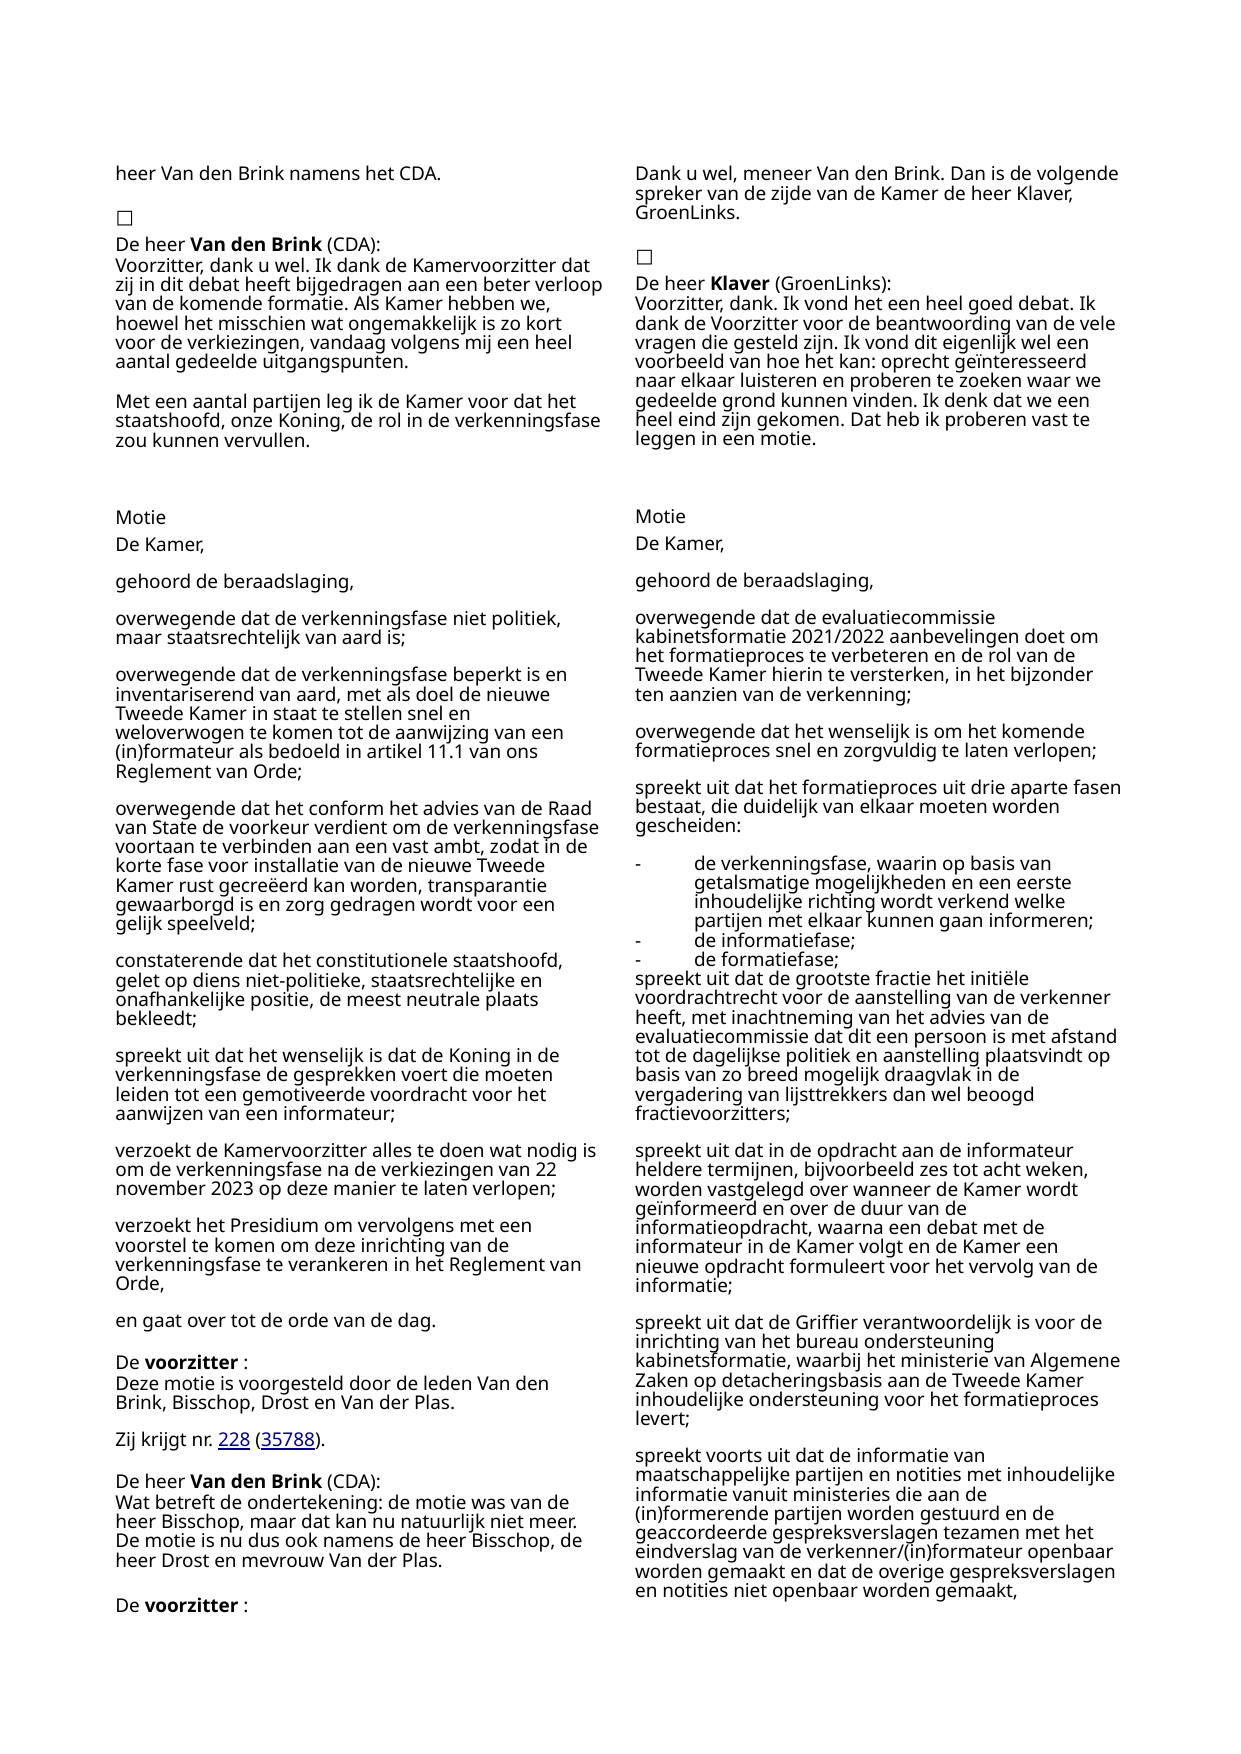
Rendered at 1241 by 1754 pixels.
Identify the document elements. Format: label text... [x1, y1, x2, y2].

text verzoekt het Presidium om vervolgens met een voorstel te komen om deze inrichting van de verkenningsfase te verankeren in het Reglement van Orde, [115, 1217, 605, 1294]
text Deze motie is voorgesteld door de leden Van den Brink, Bisschop, Drost en Van der Plas. [115, 1375, 605, 1413]
list de formatiefase; [635, 951, 1125, 970]
text Motie [115, 504, 605, 530]
text De voorzitter : [115, 1592, 605, 1618]
text spreekt uit dat de grootste fractie het initiële voordrachtrecht voor de aanstelling van de verkenner heeft, met inachtneming van het advies van de evaluatiecommissie dat dit een persoon is met afstand tot de dagelijkse politiek en aanstelling plaatsvindt op basis van zo breed mogelijk draagvlak in de vergadering van lijsttrekkers dan wel beoogd fractievoorzitters; [635, 970, 1125, 1124]
text spreekt uit dat het wenselijk is dat de Koning in de verkenningsfase de gesprekken voert die moeten leiden tot een gemotiveerde voordracht voor het aanwijzen van een informateur; [115, 1047, 605, 1124]
text De heer Van den Brink (CDA): [115, 1468, 605, 1494]
text spreekt uit dat in de opdracht aan de informateur heldere termijnen, bijvoorbeeld zes tot acht weken, worden vastgelegd over wanneer de Kamer wordt geïnformeerd en over de duur van de informatieopdracht, waarna een debat met de informateur in de Kamer volgt en de Kamer een nieuwe opdracht formuleert voor het vervolg van de informatie; [635, 1142, 1125, 1296]
text Voorzitter, dank u wel. Ik dank de Kamervoorzitter dat zij in dit debat heeft bijgedragen aan een beter verloop van de komende formatie. Als Kamer hebben we, hoewel het misschien wat ongemakkelijk is zo kort voor de verkiezingen, vandaag volgens mij een heel aantal gedeelde uitgangspunten. [115, 257, 605, 372]
list de informatiefase; [635, 932, 1125, 951]
text ⬜ [115, 205, 605, 231]
list de verkenningsfase, waarin op basis van getalsmatige mogelijkheden en een eerste inhoudelijke richting wordt verkend welke partijen met elkaar kunnen gaan informeren; [635, 854, 1125, 932]
text overwegende dat het wenselijk is om het komende formatieproces snel en zorgvuldig te laten verlopen; [635, 723, 1125, 761]
text De Kamer, [115, 536, 605, 555]
text ⬜ [635, 244, 1125, 270]
text Wat betreft de ondertekening: de motie was van de heer Bisschop, maar dat kan nu natuurlijk niet meer. De motie is nu dus ook namens de heer Bisschop, de heer Drost en mevrouw Van der Plas. [115, 1494, 605, 1571]
text De voorzitter : [115, 1349, 605, 1375]
text gehoord de beraadslaging, [115, 573, 605, 592]
text overwegende dat de verkenningsfase niet politiek, maar staatsrechtelijk van aard is; [115, 610, 605, 649]
text Motie [635, 503, 1125, 529]
text Zij krijgt nr. 228 (35788). [115, 1431, 605, 1450]
text constaterende dat het constitutionele staatshoofd, gelet op diens niet-politieke, staatsrechtelijke en onafhankelijke positie, de meest neutrale plaats bekleedt; [115, 952, 605, 1029]
text overwegende dat de verkenningsfase beperkt is en inventariserend van aard, met als doel de nieuwe Tweede Kamer in staat te stellen snel en weloverwogen te komen tot de aanwijzing van een (in)formateur als bedoeld in artikel 11.1 van ons Reglement van Orde; [115, 666, 605, 782]
text en gaat over tot de orde van de dag. [115, 1312, 605, 1331]
text heer Van den Brink namens het CDA. [115, 165, 605, 184]
text overwegende dat de evaluatiecommissie kabinetsformatie 2021/2022 aanbevelingen doet om het formatieproces te verbeteren en de rol van de Tweede Kamer hierin te versterken, in het bijzonder ten aanzien van de verkenning; [635, 609, 1125, 705]
text spreekt voorts uit dat de informatie van maatschappelijke partijen en notities met inhoudelijke informatie vanuit ministeries die aan de (in)formerende partijen worden gestuurd en de geaccordeerde gespreksverslagen tezamen met het eindverslag van de verkenner/(in)formateur openbaar worden gemaakt en dat de overige gespreksverslagen en notities niet openbaar worden gemaakt, [635, 1447, 1125, 1601]
text verzoekt de Kamervoorzitter alles te doen wat nodig is om de verkenningsfase na de verkiezingen van 22 november 2023 op deze manier te laten verlopen; [115, 1142, 605, 1200]
text Met een aantal partijen leg ik de Kamer voor dat het staatshoofd, onze Koning, de rol in de verkenningsfase zou kunnen vervullen. [115, 393, 605, 451]
text De heer Klaver (GroenLinks): [635, 270, 1125, 295]
text overwegende dat het conform het advies van de Raad van State de voorkeur verdient om de verkenningsfase voortaan te verbinden aan een vast ambt, zodat in de korte fase voor installatie van de nieuwe Tweede Kamer rust gecreëerd kan worden, transparantie gewaarborgd is en zorg gedragen wordt voor een gelijk speelveld; [115, 800, 605, 934]
text De heer Van den Brink (CDA): [115, 231, 605, 257]
text spreekt uit dat de Griffier verantwoordelijk is voor de inrichting van het bureau ondersteuning kabinetsformatie, waarbij het ministerie van Algemene Zaken op detacheringsbasis aan de Tweede Kamer inhoudelijke ondersteuning voor het formatieproces levert; [635, 1314, 1125, 1429]
text gehoord de beraadslaging, [635, 572, 1125, 591]
text De Kamer, [635, 535, 1125, 554]
text spreekt uit dat het formatieproces uit drie aparte fasen bestaat, die duidelijk van elkaar moeten worden gescheiden: [635, 779, 1125, 837]
text Dank u wel, meneer Van den Brink. Dan is de volgende spreker van de zijde van de Kamer de heer Klaver, GroenLinks. [635, 165, 1125, 223]
text Voorzitter, dank. Ik vond het een heel goed debat. Ik dank de Voorzitter voor de beantwoording van de vele vragen die gesteld zijn. Ik vond dit eigenlijk wel een voorbeeld van hoe het kan: oprecht geïnteresseerd naar elkaar luisteren en proberen te zoeken waar we gedeelde grond kunnen vinden. Ik denk dat we een heel eind zijn gekomen. Dat heb ik proberen vast te leggen in een motie. [635, 295, 1125, 449]
